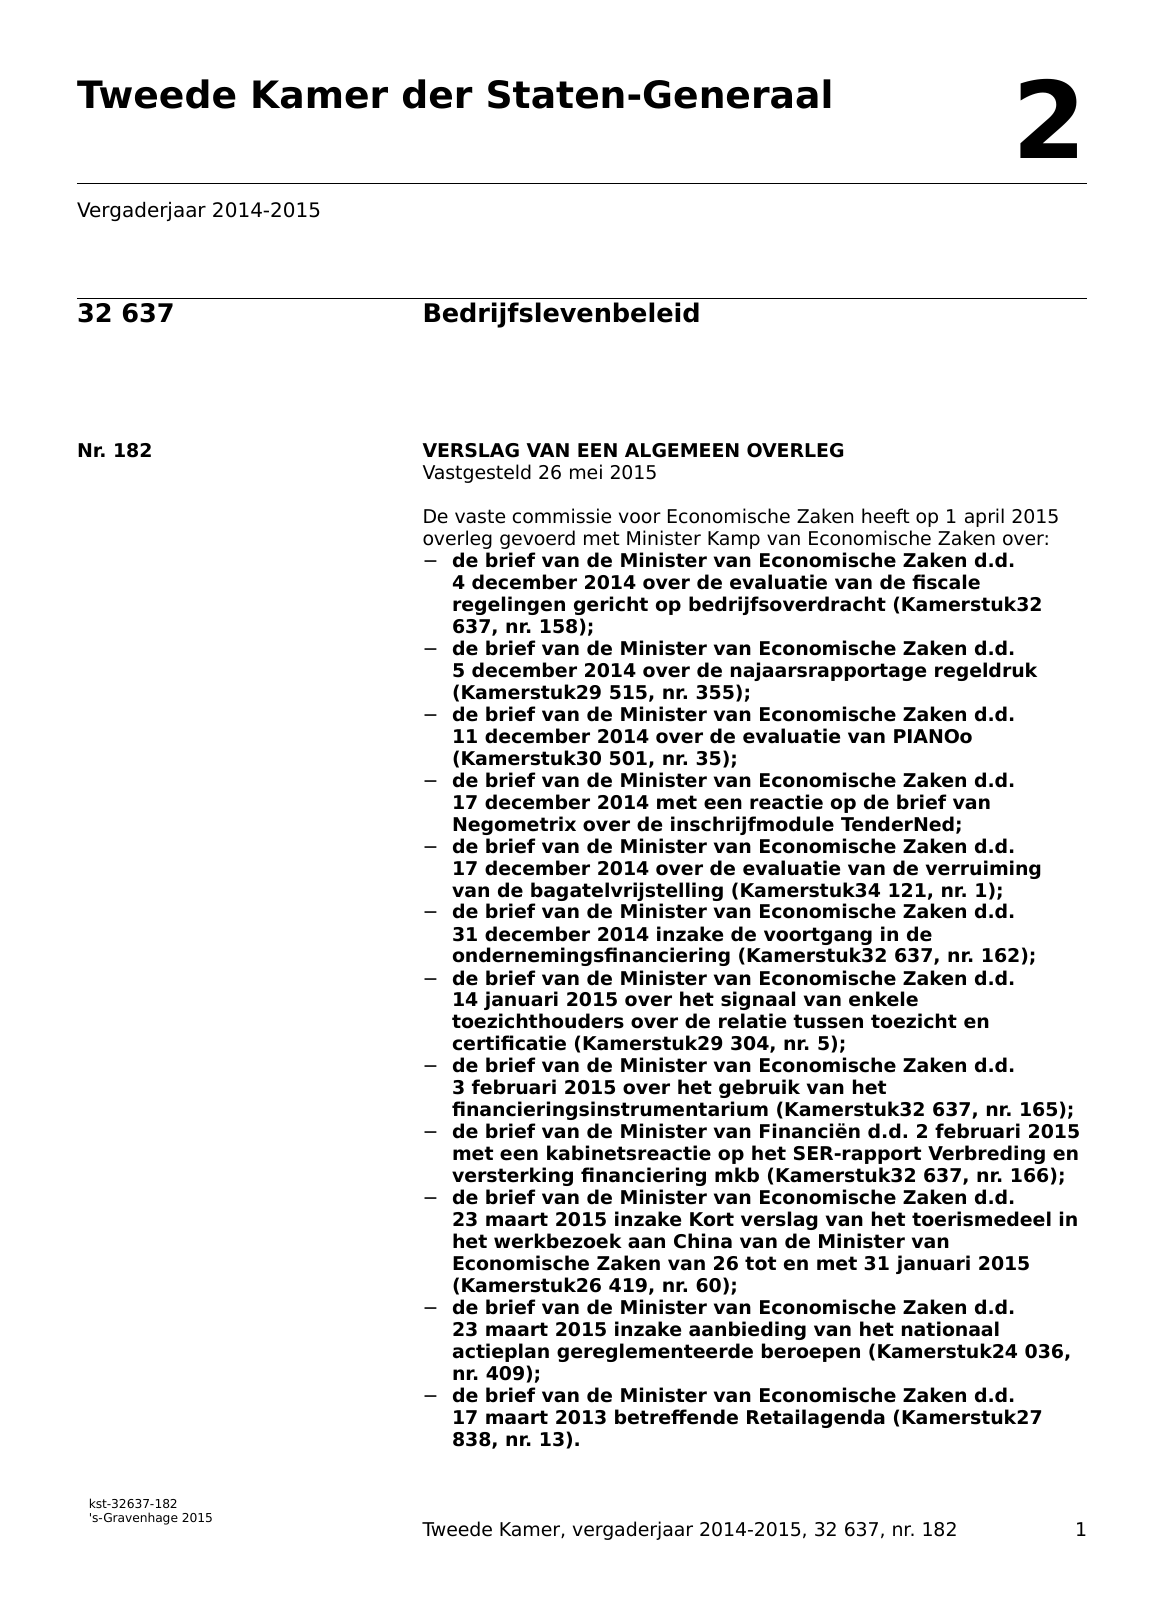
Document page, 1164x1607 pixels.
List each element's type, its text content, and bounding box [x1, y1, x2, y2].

table_header Tweede Kamer der Staten-Generaal [77, 59, 886, 183]
subtitle 32 637 Bedrijfslevenbeleid [77, 299, 1087, 329]
text Vastgesteld 26 mei 2015 [422, 462, 1087, 484]
subtitle Nr. 182 VERSLAG VAN EEN ALGEMEEN OVERLEG [77, 440, 1087, 462]
text − de brief van de Minister van Financiën d.d. 2 februari 2015 met een kabinetsreactie op het SER-rapport Verbreding en versterking financiering mkb (Kamerstuk32 637, nr. 166); [422, 1121, 1087, 1187]
text − de brief van de Minister van Economische Zaken d.d. 5 december 2014 over de najaarsrapportage regeldruk (Kamerstuk29 515, nr. 355); [422, 638, 1087, 704]
text − de brief van de Minister van Economische Zaken d.d. 14 januari 2015 over het signaal van enkele toezichthouders over de relatie tussen toezicht en certificatie (Kamerstuk29 304, nr. 5); [422, 967, 1087, 1055]
text De vaste commissie voor Economische Zaken heeft op 1 april 2015 overleg gevoerd met Minister Kamp van Economische Zaken over: [422, 506, 1087, 550]
text − de brief van de Minister van Economische Zaken d.d. 17 maart 2013 betreffende Retailagenda (Kamerstuk27 838, nr. 13). [422, 1385, 1087, 1451]
text − de brief van de Minister van Economische Zaken d.d. 17 december 2014 over de evaluatie van de verruiming van de bagatelvrijstelling (Kamerstuk34 121, nr. 1); [422, 836, 1087, 901]
text − de brief van de Minister van Economische Zaken d.d. 31 december 2014 inzake de voortgang in de ondernemingsfinanciering (Kamerstuk32 637, nr. 162); [422, 901, 1087, 967]
text − de brief van de Minister van Economische Zaken d.d. 23 maart 2015 inzake aanbieding van het nationaal actieplan gereglementeerde beroepen (Kamerstuk24 036, nr. 409); [422, 1297, 1087, 1385]
text 's-Gravenhage 2015 [88, 1511, 323, 1525]
text kst-32637-182 [88, 1497, 323, 1511]
text − de brief van de Minister van Economische Zaken d.d. 23 maart 2015 inzake Kort verslag van het toerismedeel in het werkbezoek aan China van de Minister van Economische Zaken van 26 tot en met 31 januari 2015 (Kamerstuk26 419, nr. 60); [422, 1187, 1087, 1297]
text − de brief van de Minister van Economische Zaken d.d. 17 december 2014 met een reactie op de brief van Negometrix over de inschrijfmodule TenderNed; [422, 769, 1087, 836]
table_cell Vergaderjaar 2014-2015 [77, 184, 1087, 298]
table_header 2 [886, 59, 1087, 183]
text − de brief van de Minister van Economische Zaken d.d. 4 december 2014 over de evaluatie van de fiscale regelingen gericht op bedrijfsoverdracht (Kamerstuk32 637, nr. 158); [422, 550, 1087, 638]
text − de brief van de Minister van Economische Zaken d.d. 11 december 2014 over de evaluatie van PIANOo (Kamerstuk30 501, nr. 35); [422, 704, 1087, 769]
text − de brief van de Minister van Economische Zaken d.d. 3 februari 2015 over het gebruik van het financieringsinstrumentarium (Kamerstuk32 637, nr. 165); [422, 1055, 1087, 1121]
